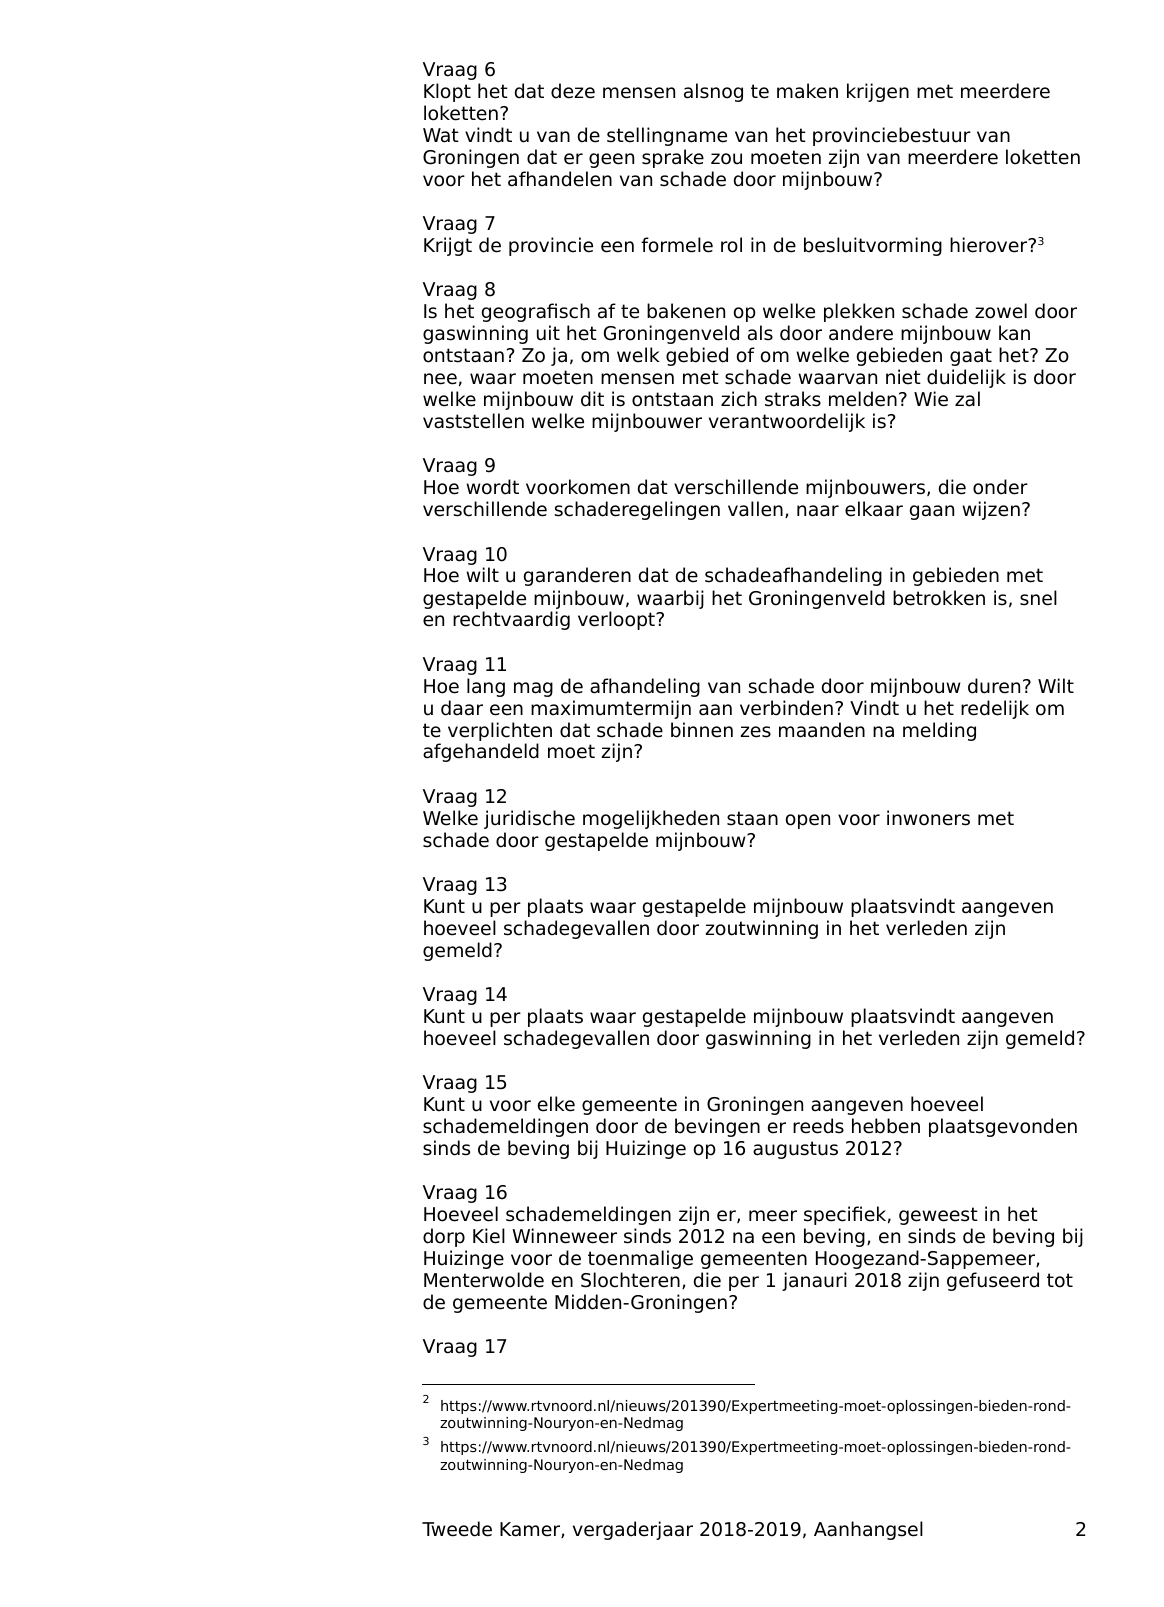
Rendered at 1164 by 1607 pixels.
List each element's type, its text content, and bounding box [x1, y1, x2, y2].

text https://www.rtvnoord.nl/nieuws/201390/Expertmeeting-moet-oplossingen-bieden-rond-zoutwinning-Nouryon-en-Nedmag [422, 1435, 1087, 1474]
text Krijgt de provincie een formele rol in de besluitvorming hierover? [422, 235, 1087, 257]
text Vraag 11 [422, 653, 1087, 676]
text Vraag 8 [422, 279, 1087, 301]
text Vraag 15 [422, 1072, 1087, 1094]
text Is het geografisch af te bakenen op welke plekken schade zowel door gaswinning uit het Groningenveld als door andere mijnbouw kan ontstaan? Zo ja, om welk gebied of om welke gebieden gaat het? Zo nee, waar moeten mensen met schade waarvan niet duidelijk is door welke mijnbouw dit is ontstaan zich straks melden? Wie zal vaststellen welke mijnbouwer verantwoordelijk is? [422, 301, 1087, 433]
text Hoeveel schademeldingen zijn er, meer specifiek, geweest in het dorp Kiel Winneweer sinds 2012 na een beving, en sinds de beving bij Huizinge voor de toenmalige gemeenten Hoogezand-Sappemeer, Menterwolde en Slochteren, die per 1 janauri 2018 zijn gefuseerd tot de gemeente Midden-Groningen? [422, 1204, 1087, 1314]
text Vraag 13 [422, 874, 1087, 896]
text Hoe wordt voorkomen dat verschillende mijnbouwers, die onder verschillende schaderegelingen vallen, naar elkaar gaan wijzen? [422, 477, 1087, 521]
text Wat vindt u van de stellingname van het provinciebestuur van Groningen dat er geen sprake zou moeten zijn van meerdere loketten voor het afhandelen van schade door mijnbouw? [422, 125, 1087, 191]
text Vraag 16 [422, 1182, 1087, 1204]
text Vraag 6 [422, 59, 1087, 81]
text Vraag 14 [422, 984, 1087, 1006]
text Kunt u per plaats waar gestapelde mijnbouw plaatsvindt aangeven hoeveel schadegevallen door gaswinning in het verleden zijn gemeld? [422, 1006, 1087, 1050]
text Vraag 9 [422, 455, 1087, 477]
text Vraag 7 [422, 213, 1087, 235]
text Hoe lang mag de afhandeling van schade door mijnbouw duren? Wilt u daar een maximumtermijn aan verbinden? Vindt u het redelijk om te verplichten dat schade binnen zes maanden na melding afgehandeld moet zijn? [422, 676, 1087, 763]
text Welke juridische mogelijkheden staan open voor inwoners met schade door gestapelde mijnbouw? [422, 808, 1087, 852]
text Vraag 10 [422, 543, 1087, 565]
text https://www.rtvnoord.nl/nieuws/201390/Expertmeeting-moet-oplossingen-bieden-rond-zoutwinning-Nouryon-en-Nedmag [422, 1393, 1087, 1432]
text Kunt u voor elke gemeente in Groningen aangeven hoeveel schademeldingen door de bevingen er reeds hebben plaatsgevonden sinds de beving bij Huizinge op 16 augustus 2012? [422, 1094, 1087, 1160]
text Vraag 17 [422, 1336, 1087, 1358]
text Vraag 12 [422, 786, 1087, 808]
text Hoe wilt u garanderen dat de schadeafhandeling in gebieden met gestapelde mijnbouw, waarbij het Groningenveld betrokken is, snel en rechtvaardig verloopt? [422, 565, 1087, 631]
text Kunt u per plaats waar gestapelde mijnbouw plaatsvindt aangeven hoeveel schadegevallen door zoutwinning in het verleden zijn gemeld? [422, 896, 1087, 962]
text Klopt het dat deze mensen alsnog te maken krijgen met meerdere loketten? [422, 81, 1087, 125]
